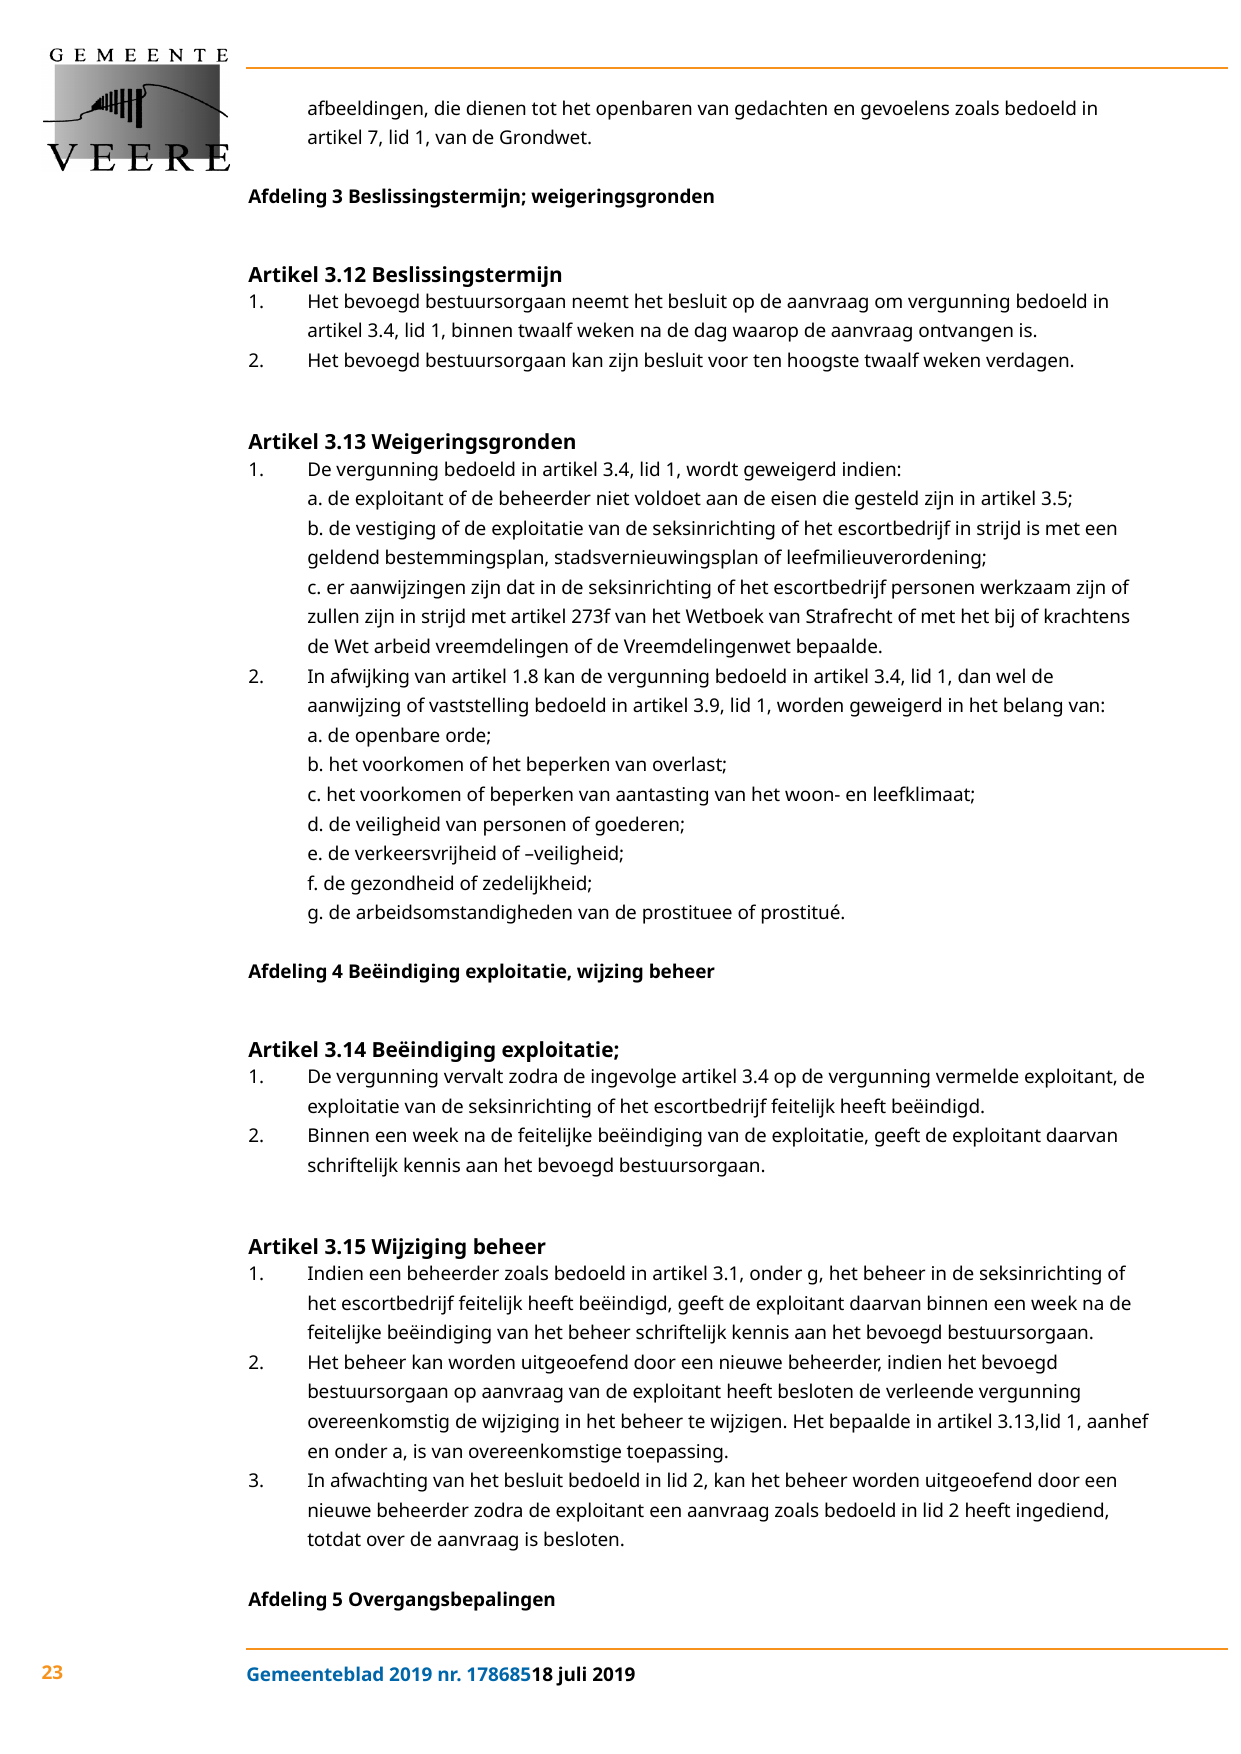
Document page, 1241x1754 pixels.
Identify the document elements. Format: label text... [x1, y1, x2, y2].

list a. de exploitant of de beheerder niet voldoet aan de eisen die gesteld zijn in artikel 3.5; [248, 485, 1152, 511]
list e. de verkeersvrijheid of –veiligheid; [248, 840, 1152, 866]
text Afdeling 4 Beëindiging exploitatie, wijzing beheer [248, 959, 1152, 984]
text Artikel 3.14 Beëindiging exploitatie; [248, 1035, 1152, 1063]
text Afdeling 5 Overgangsbepalingen [248, 1586, 1152, 1612]
list b. de vestiging of de exploitatie van de seksinrichting of het escortbedrijf in strijd is met een geldend bestemmingsplan, stadsvernieuwingsplan of leefmilieuverordening; [248, 515, 1152, 570]
list a. de openbare orde; [248, 722, 1152, 748]
list afbeeldingen, die dienen tot het openbaren van gedachten en gevoelens zoals bedoeld in artikel 7, lid 1, van de Grondwet. [248, 95, 1152, 150]
list Binnen een week na de feitelijke beëindiging van de exploitatie, geeft de exploitant daarvan schriftelijk kennis aan het bevoegd bestuursorgaan. [248, 1122, 1152, 1178]
list c. er aanwijzingen zijn dat in de seksinrichting of het escortbedrijf personen werkzaam zijn of zullen zijn in strijd met artikel 273f van het Wetboek van Strafrecht of met het bij of krachtens de Wet arbeid vreemdelingen of de Vreemdelingenwet bepaalde. [248, 574, 1152, 659]
list De vergunning bedoeld in artikel 3.4, lid 1, wordt geweigerd indien: [248, 456, 1152, 481]
list Het bevoegd bestuursorgaan kan zijn besluit voor ten hoogste twaalf weken verdagen. [248, 347, 1152, 373]
text Afdeling 3 Beslissingstermijn; weigeringsgronden [248, 183, 1152, 209]
list Het bevoegd bestuursorgaan neemt het besluit op de aanvraag om vergunning bedoeld in artikel 3.4, lid 1, binnen twaalf weken na de dag waarop de aanvraag ontvangen is. [248, 288, 1152, 343]
list f. de gezondheid of zedelijkheid; [248, 870, 1152, 896]
list De vergunning vervalt zodra de ingevolge artikel 3.4 op de vergunning vermelde exploitant, de exploitatie van de seksinrichting of het escortbedrijf feitelijk heeft beëindigd. [248, 1063, 1152, 1118]
picture [41, 47, 231, 172]
list Het beheer kan worden uitgeoefend door een nieuwe beheerder, indien het bevoegd bestuursorgaan op aanvraag van de exploitant heeft besloten de verleende vergunning overeenkomstig de wijziging in het beheer te wijzigen. Het bepaalde in artikel 3.13,lid 1, aanhef en onder a, is van overeenkomstige toepassing. [248, 1349, 1152, 1464]
list d. de veiligheid van personen of goederen; [248, 811, 1152, 836]
list In afwijking van artikel 1.8 kan de vergunning bedoeld in artikel 3.4, lid 1, dan wel de aanwijzing of vaststelling bedoeld in artikel 3.9, lid 1, worden geweigerd in het belang van: [248, 663, 1152, 718]
text Artikel 3.13 Weigeringsgronden [248, 427, 1152, 456]
text Artikel 3.15 Wijziging beheer [248, 1232, 1152, 1260]
text Artikel 3.12 Beslissingstermijn [248, 260, 1152, 288]
list In afwachting van het besluit bedoeld in lid 2, kan het beheer worden uitgeoefend door een nieuwe beheerder zodra de exploitant een aanvraag zoals bedoeld in lid 2 heeft ingediend, totdat over de aanvraag is besloten. [248, 1467, 1152, 1552]
list c. het voorkomen of beperken van aantasting van het woon- en leefklimaat; [248, 781, 1152, 807]
list b. het voorkomen of het beperken van overlast; [248, 752, 1152, 777]
list Indien een beheerder zoals bedoeld in artikel 3.1, onder g, het beheer in de seksinrichting of het escortbedrijf feitelijk heeft beëindigd, geeft de exploitant daarvan binnen een week na de feitelijke beëindiging van het beheer schriftelijk kennis aan het bevoegd bestuursorgaan. [248, 1260, 1152, 1345]
list g. de arbeidsomstandigheden van de prostituee of prostitué. [248, 899, 1152, 925]
